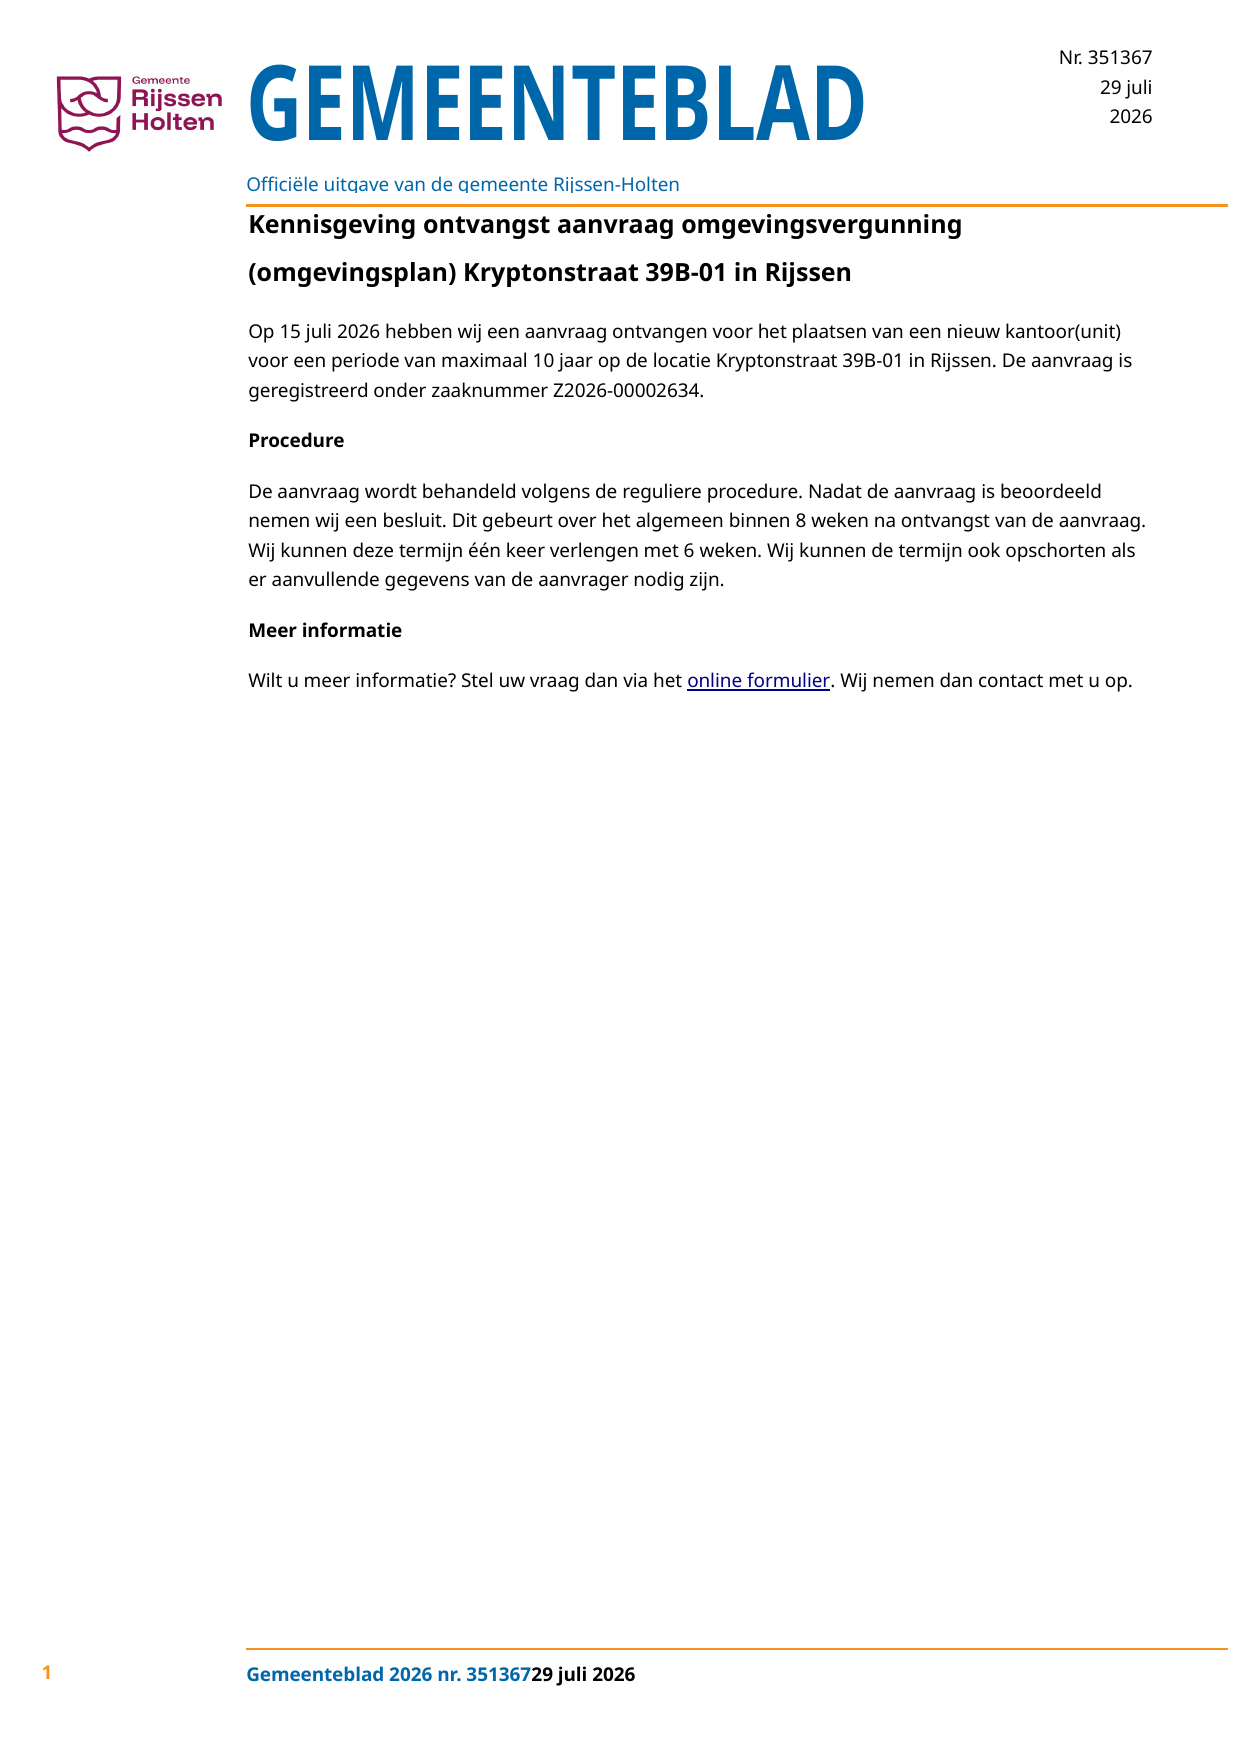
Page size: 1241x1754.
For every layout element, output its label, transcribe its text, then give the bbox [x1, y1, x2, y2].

text Wilt u meer informatie? Stel uw vraag dan via het online formulier. Wij nemen dan contact met u op. [248, 667, 1152, 693]
text Op 15 juli 2026 hebben wij een aanvraag ontvangen voor het plaatsen van een nieuw kantoor(unit) voor een periode van maximaal 10 jaar op de locatie Kryptonstraat 39B-01 in Rijssen. De aanvraag is geregistreerd onder zaaknummer Z2026-00002634. [248, 318, 1152, 403]
text Kennisgeving ontvangst aanvraag omgevingsvergunning (omgevingsplan) Kryptonstraat 39B-01 in Rijssen [248, 207, 1152, 288]
text De aanvraag wordt behandeld volgens de reguliere procedure. Nadat de aanvraag is beoordeeld nemen wij een besluit. Dit gebeurt over het algemeen binnen 8 weken na ontvangst van de aanvraag. Wij kunnen deze termijn één keer verlengen met 6 weken. Wij kunnen de termijn ook opschorten als er aanvullende gegevens van de aanvrager nodig zijn. [248, 478, 1152, 592]
text Meer informatie [248, 617, 1152, 643]
picture [41, 47, 231, 172]
text Procedure [248, 427, 1152, 453]
